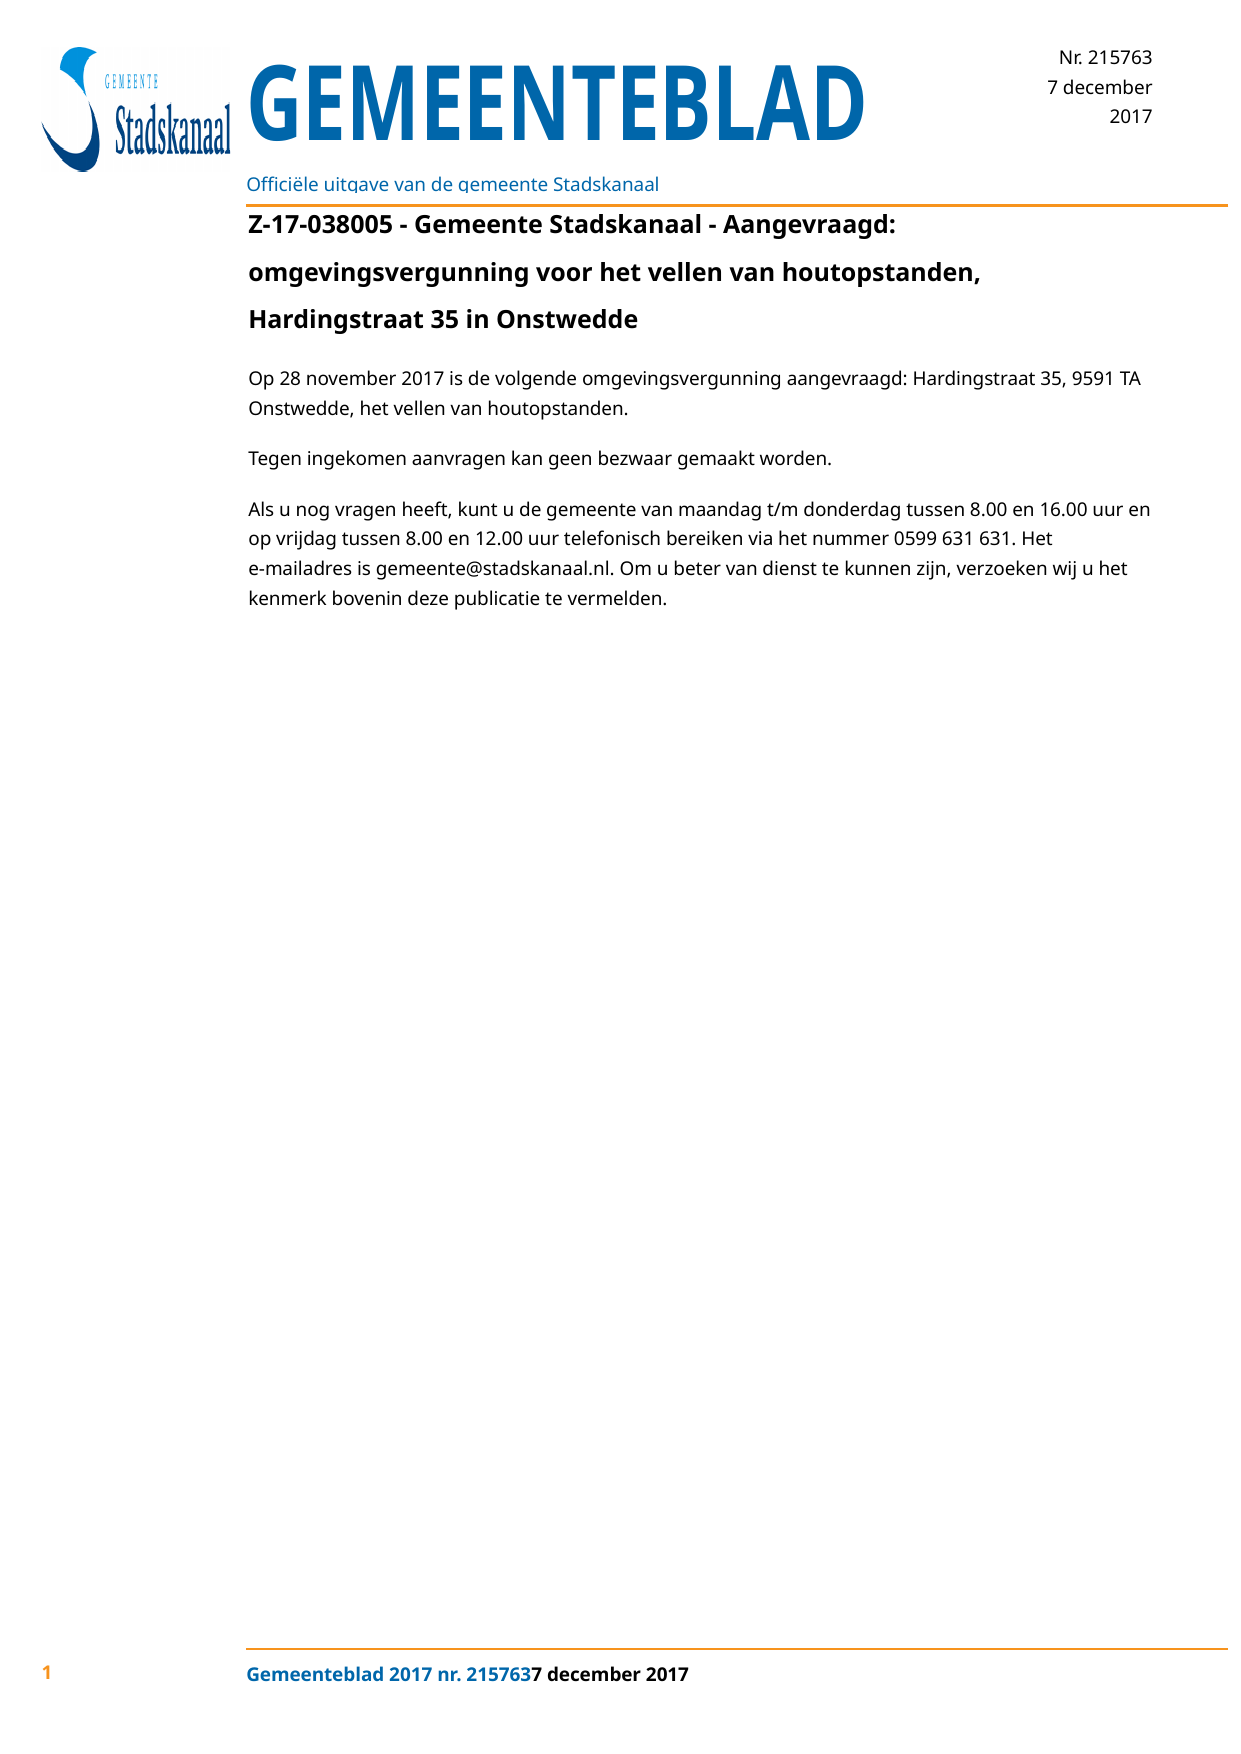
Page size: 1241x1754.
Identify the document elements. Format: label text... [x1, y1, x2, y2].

picture [41, 47, 231, 172]
text Tegen ingekomen aanvragen kan geen bezwaar gemaakt worden. [248, 446, 1152, 471]
text Op 28 november 2017 is de volgende omgevingsvergunning aangevraagd: Hardingstraat 35, 9591 TA Onstwedde, het vellen van houtopstanden. [248, 366, 1152, 421]
text Z-17-038005 - Gemeente Stadskanaal - Aangevraagd: omgevingsvergunning voor het vellen van houtopstanden, Hardingstraat 35 in Onstwedde [248, 207, 1152, 336]
text Als u nog vragen heeft, kunt u de gemeente van maandag t/m donderdag tussen 8.00 en 16.00 uur en op vrijdag tussen 8.00 en 12.00 uur telefonisch bereiken via het nummer 0599 631 631. Het e‑mailadres is gemeente@stadskanaal.nl. Om u beter van dienst te kunnen zijn, verzoeken wij u het kenmerk bovenin deze publicatie te vermelden. [248, 496, 1152, 610]
